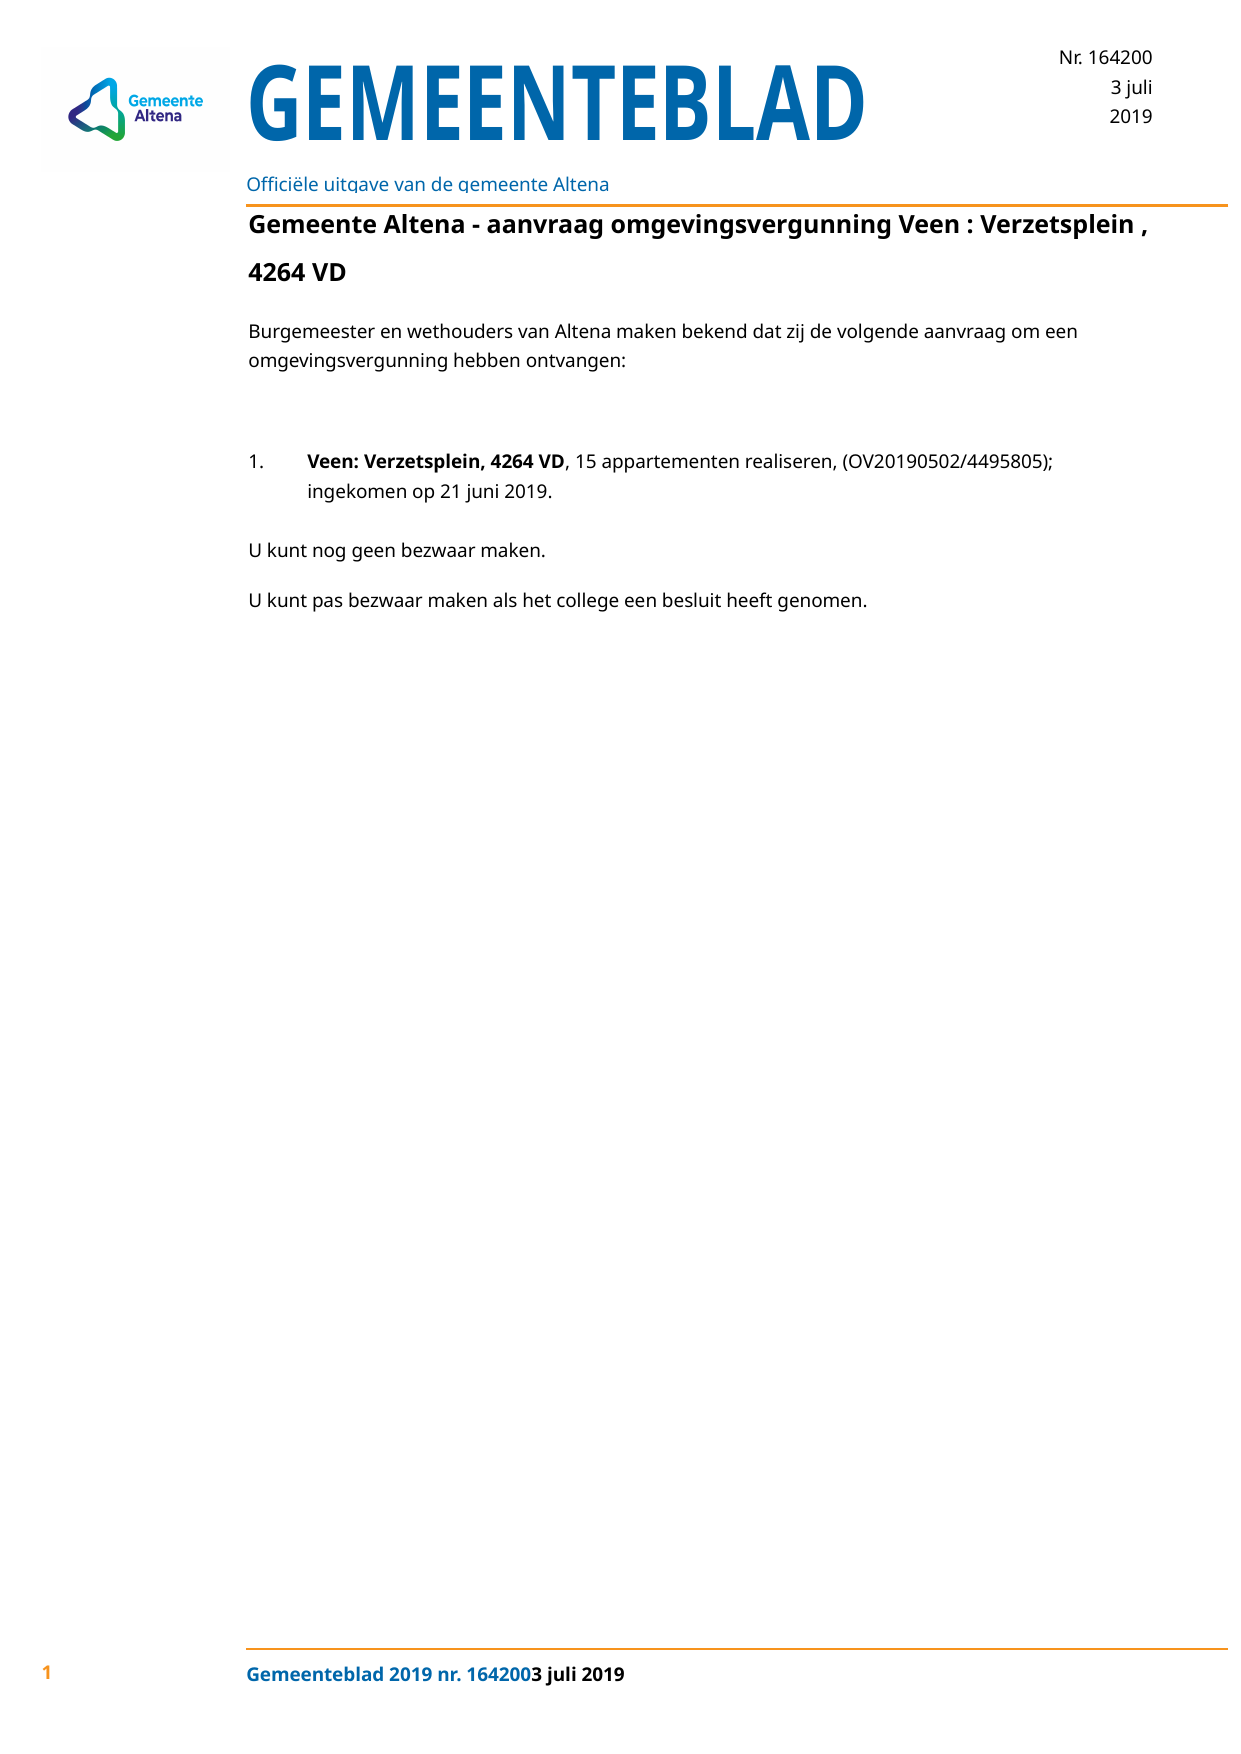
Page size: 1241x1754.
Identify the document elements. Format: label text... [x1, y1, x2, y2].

text U kunt pas bezwaar maken als het college een besluit heeft genomen. [248, 587, 1152, 613]
picture [41, 47, 231, 172]
text Gemeente Altena - aanvraag omgevingsvergunning Veen : Verzetsplein , 4264 VD [248, 207, 1152, 288]
list Veen: Verzetsplein, 4264 VD, 15 appartementen realiseren, (OV20190502/4495805); ingekomen op 21 juni 2019. [248, 448, 1152, 504]
text Burgemeester en wethouders van Altena maken bekend dat zij de volgende aanvraag om een omgevingsvergunning hebben ontvangen: [248, 318, 1152, 373]
text U kunt nog geen bezwaar maken. [248, 537, 1152, 563]
